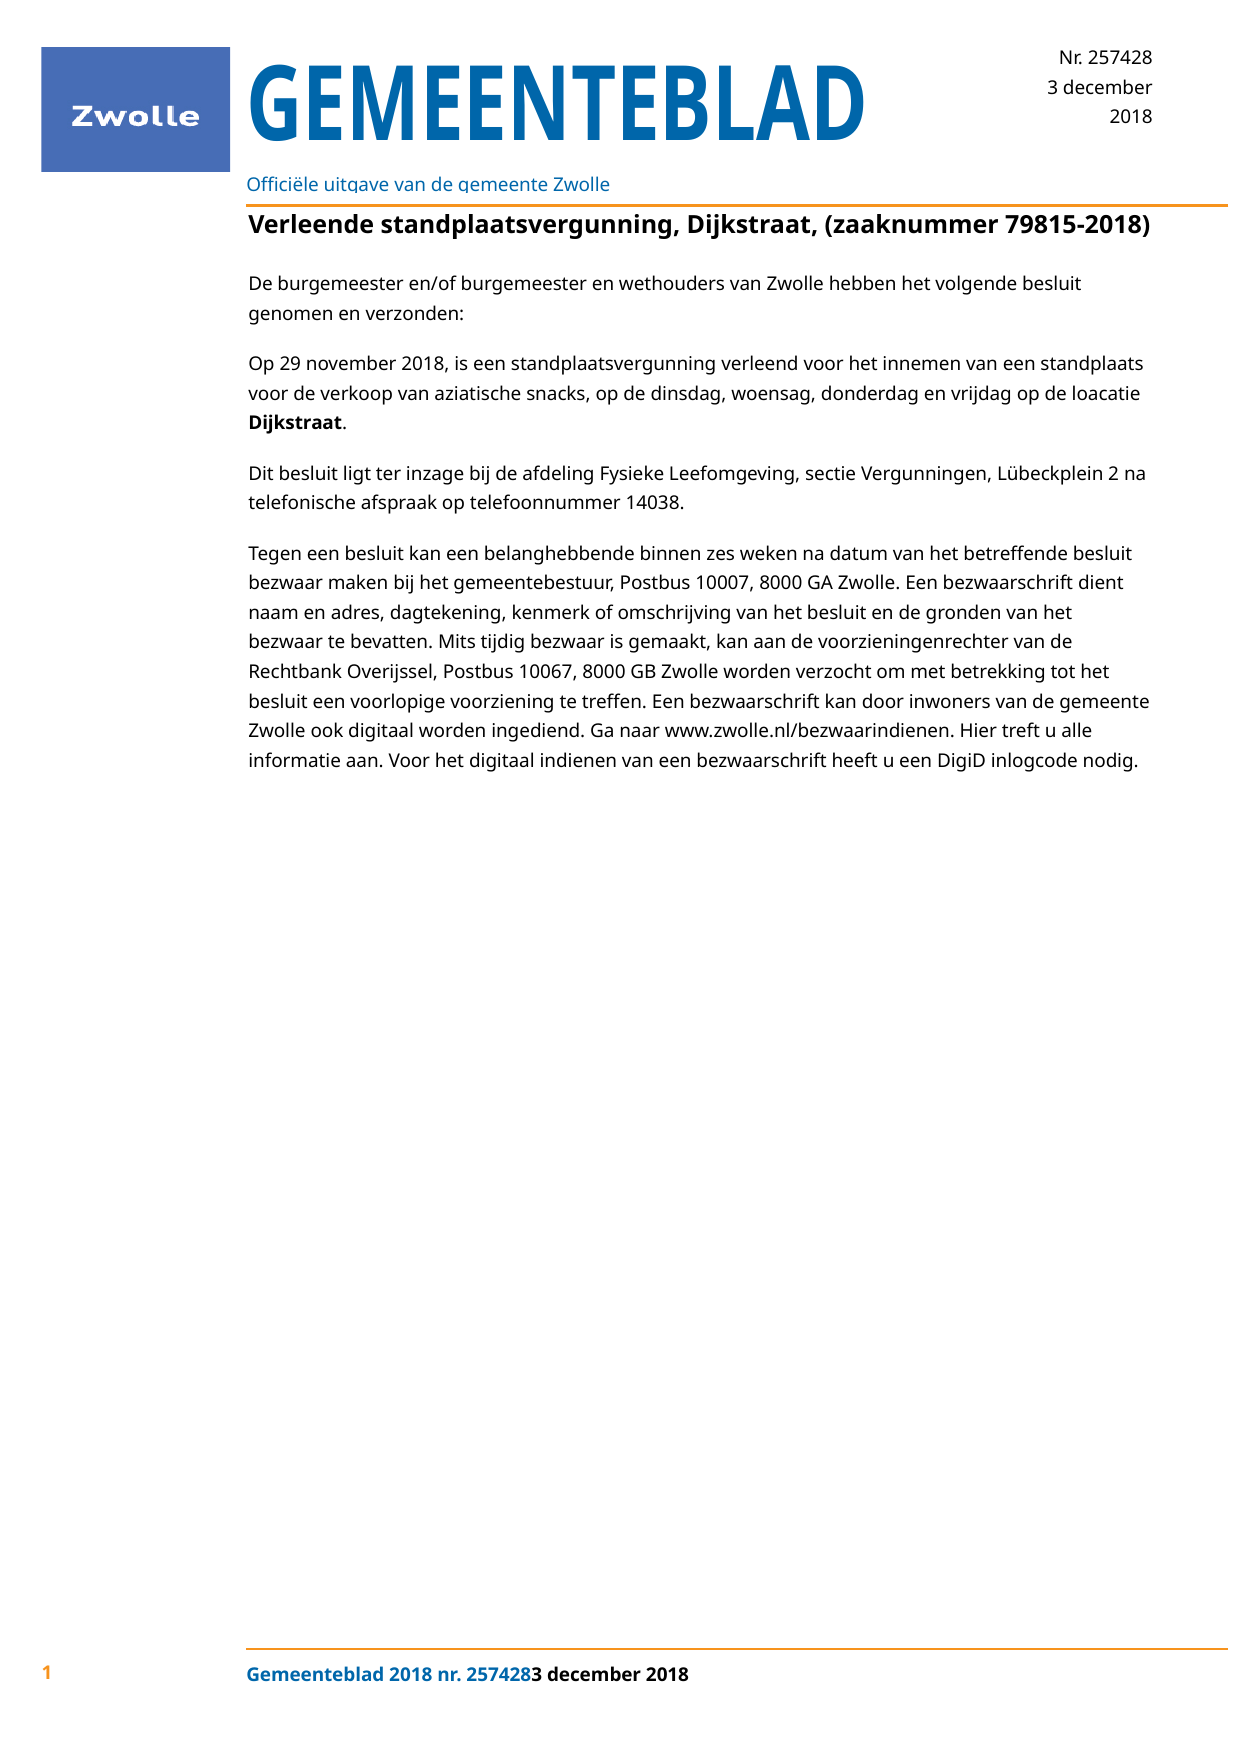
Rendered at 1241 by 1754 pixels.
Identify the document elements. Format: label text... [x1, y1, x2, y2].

text Dit besluit ligt ter inzage bij de afdeling Fysieke Leefomgeving, sectie Vergunningen, Lübeckplein 2 na telefonische afspraak op telefoonnummer 14038. [248, 460, 1152, 515]
text Verleende standplaatsvergunning, Dijkstraat, (zaaknummer 79815-2018) [248, 207, 1152, 241]
text Tegen een besluit kan een belanghebbende binnen zes weken na datum van het betreffende besluit bezwaar maken bij het gemeentebestuur, Postbus 10007, 8000 GA Zwolle. Een bezwaarschrift dient naam en adres, dagtekening, kenmerk of omschrijving van het besluit en de gronden van het bezwaar te bevatten. Mits tijdig bezwaar is gemaakt, kan aan de voorzieningenrechter van de Rechtbank Overijssel, Postbus 10067, 8000 GB Zwolle worden verzocht om met betrekking tot het besluit een voorlopige voorziening te treffen. Een bezwaarschrift kan door inwoners van de gemeente Zwolle ook digitaal worden ingediend. Ga naar www.zwolle.nl/bezwaarindienen. Hier treft u alle informatie aan. Voor het digitaal indienen van een bezwaarschrift heeft u een DigiD inlogcode nodig. [248, 540, 1152, 773]
text Op 29 november 2018, is een standplaatsvergunning verleend voor het innemen van een standplaats voor de verkoop van aziatische snacks, op de dinsdag, woensag, donderdag en vrijdag op de loacatie Dijkstraat. [248, 350, 1152, 435]
picture [41, 47, 231, 172]
text De burgemeester en/of burgemeester en wethouders van Zwolle hebben het volgende besluit genomen en verzonden: [248, 270, 1152, 326]
